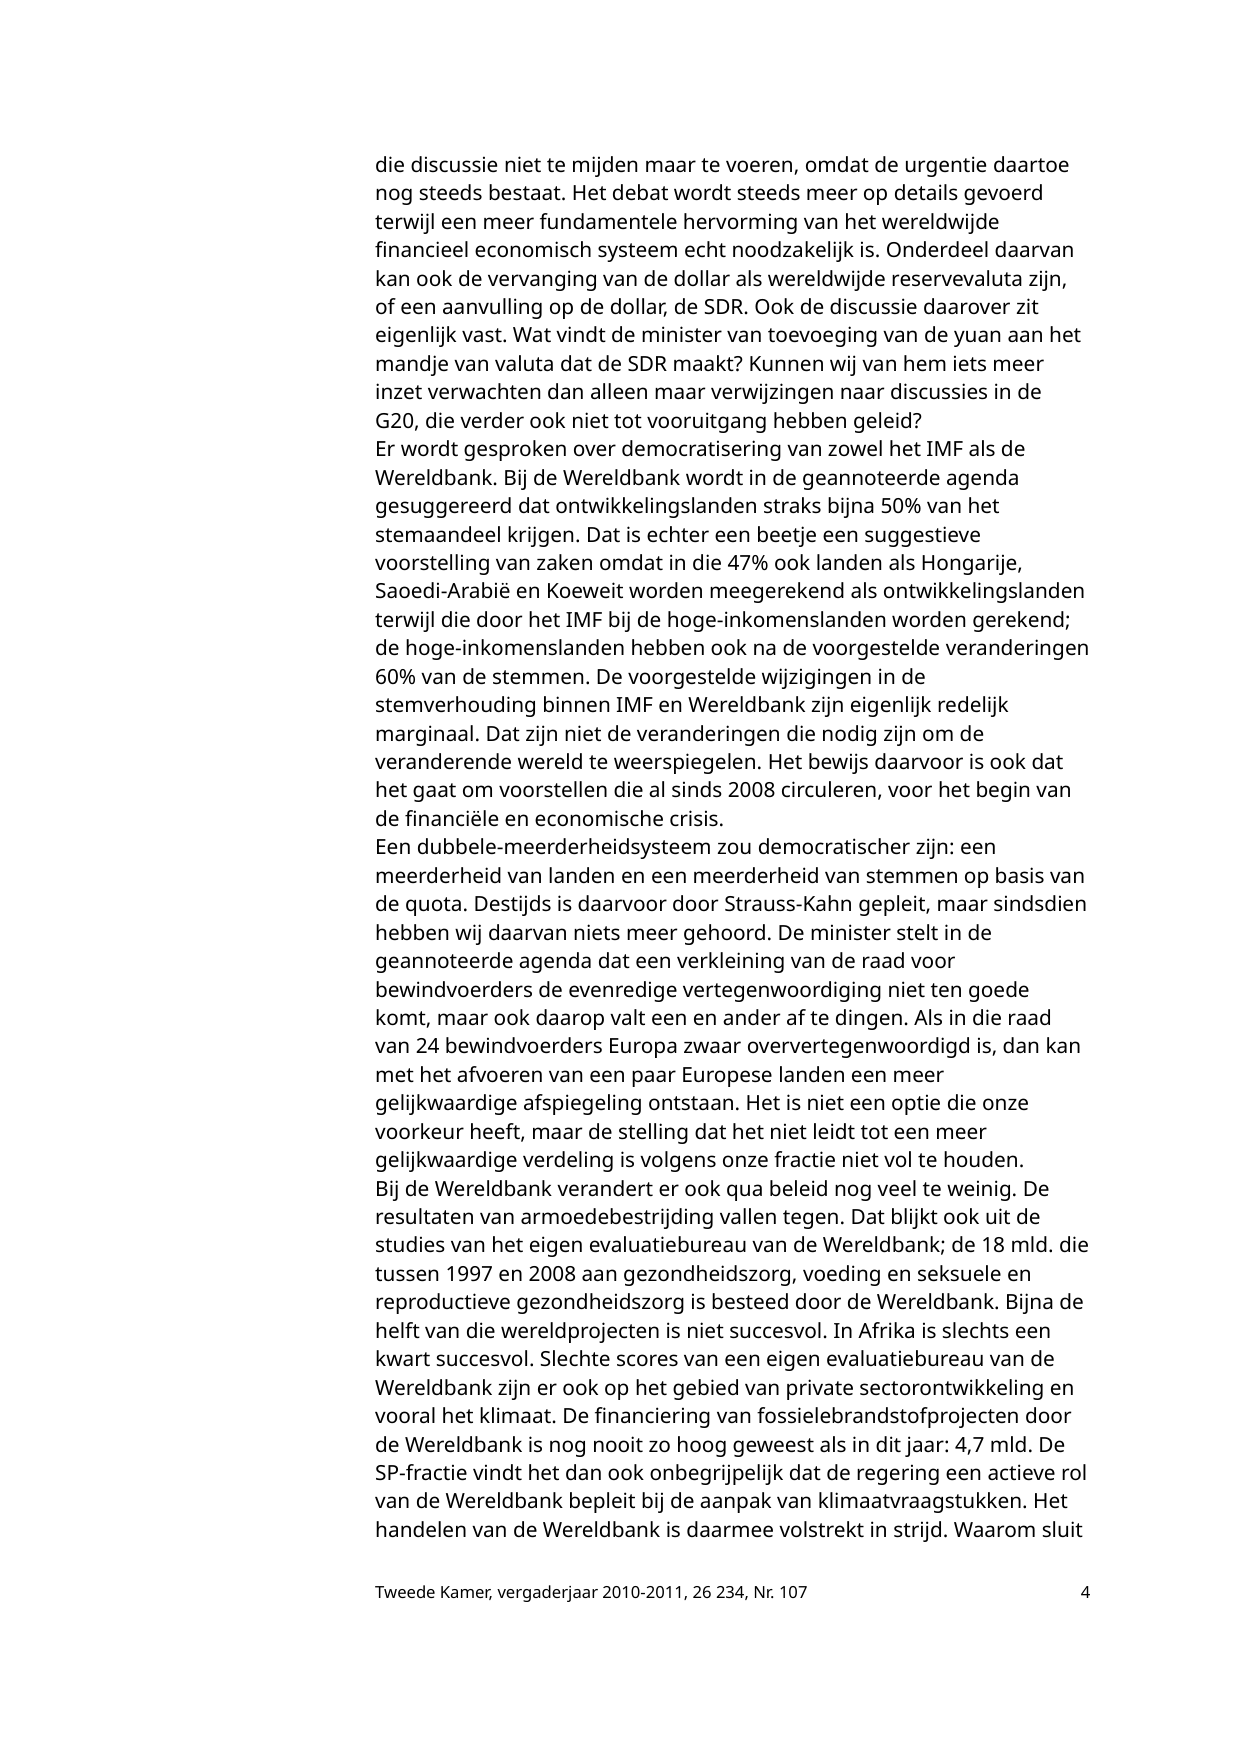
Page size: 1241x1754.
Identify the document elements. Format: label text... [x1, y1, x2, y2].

text Er wordt gesproken over democratisering van zowel het IMF als de Wereldbank. Bij de Wereldbank wordt in de geannoteerde agenda gesuggereerd dat ontwikkelingslanden straks bijna 50% van het stemaandeel krijgen. Dat is echter een beetje een suggestieve voorstelling van zaken omdat in die 47% ook landen als Hongarije, Saoedi-Arabië en Koeweit worden meegerekend als ontwikkelingslanden terwijl die door het IMF bij de hoge-inkomenslanden worden gerekend; de hoge-inkomenslanden hebben ook na de voorgestelde veranderingen 60% van de stemmen. De voorgestelde wijzigingen in de stemverhouding binnen IMF en Wereldbank zijn eigenlijk redelijk marginaal. Dat zijn niet de veranderingen die nodig zijn om de veranderende wereld te weerspiegelen. Het bewijs daarvoor is ook dat het gaat om voorstellen die al sinds 2008 circuleren, voor het begin van de financiële en economische crisis. [375, 434, 1090, 832]
text Bij de Wereldbank verandert er ook qua beleid nog veel te weinig. De resultaten van armoedebestrijding vallen tegen. Dat blijkt ook uit de studies van het eigen evaluatiebureau van de Wereldbank; de 18 mld. die tussen 1997 en 2008 aan gezondheidszorg, voeding en seksuele en reproductieve gezondheidszorg is besteed door de Wereldbank. Bijna de helft van die wereldprojecten is niet succesvol. In Afrika is slechts een kwart succesvol. Slechte scores van een eigen evaluatiebureau van de Wereldbank zijn er ook op het gebied van private sectorontwikkeling en vooral het klimaat. De financiering van fossielebrandstofprojecten door de Wereldbank is nog nooit zo hoog geweest als in dit jaar: 4,7 mld. De SP-fractie vindt het dan ook onbegrijpelijk dat de regering een actieve rol van de Wereldbank bepleit bij de aanpak van klimaatvraagstukken. Het handelen van de Wereldbank is daarmee volstrekt in strijd. Waarom sluit [375, 1174, 1090, 1543]
text die discussie niet te mijden maar te voeren, omdat de urgentie daartoe nog steeds bestaat. Het debat wordt steeds meer op details gevoerd terwijl een meer fundamentele hervorming van het wereldwijde financieel economisch systeem echt noodzakelijk is. Onderdeel daarvan kan ook de vervanging van de dollar als wereldwijde reservevaluta zijn, of een aanvulling op de dollar, de SDR. Ook de discussie daarover zit eigenlijk vast. Wat vindt de minister van toevoeging van de yuan aan het mandje van valuta dat de SDR maakt? Kunnen wij van hem iets meer inzet verwachten dan alleen maar verwijzingen naar discussies in de G20, die verder ook niet tot vooruitgang hebben geleid? [375, 150, 1090, 434]
text Een dubbele-meerderheidsysteem zou democratischer zijn: een meerderheid van landen en een meerderheid van stemmen op basis van de quota. Destijds is daarvoor door Strauss-Kahn gepleit, maar sindsdien hebben wij daarvan niets meer gehoord. De minister stelt in de geannoteerde agenda dat een verkleining van de raad voor bewindvoerders de evenredige vertegenwoordiging niet ten goede komt, maar ook daarop valt een en ander af te dingen. Als in die raad van 24 bewindvoerders Europa zwaar oververtegenwoordigd is, dan kan met het afvoeren van een paar Europese landen een meer gelijkwaardige afspiegeling ontstaan. Het is niet een optie die onze voorkeur heeft, maar de stelling dat het niet leidt tot een meer gelijkwaardige verdeling is volgens onze fractie niet vol te houden. [375, 832, 1090, 1174]
